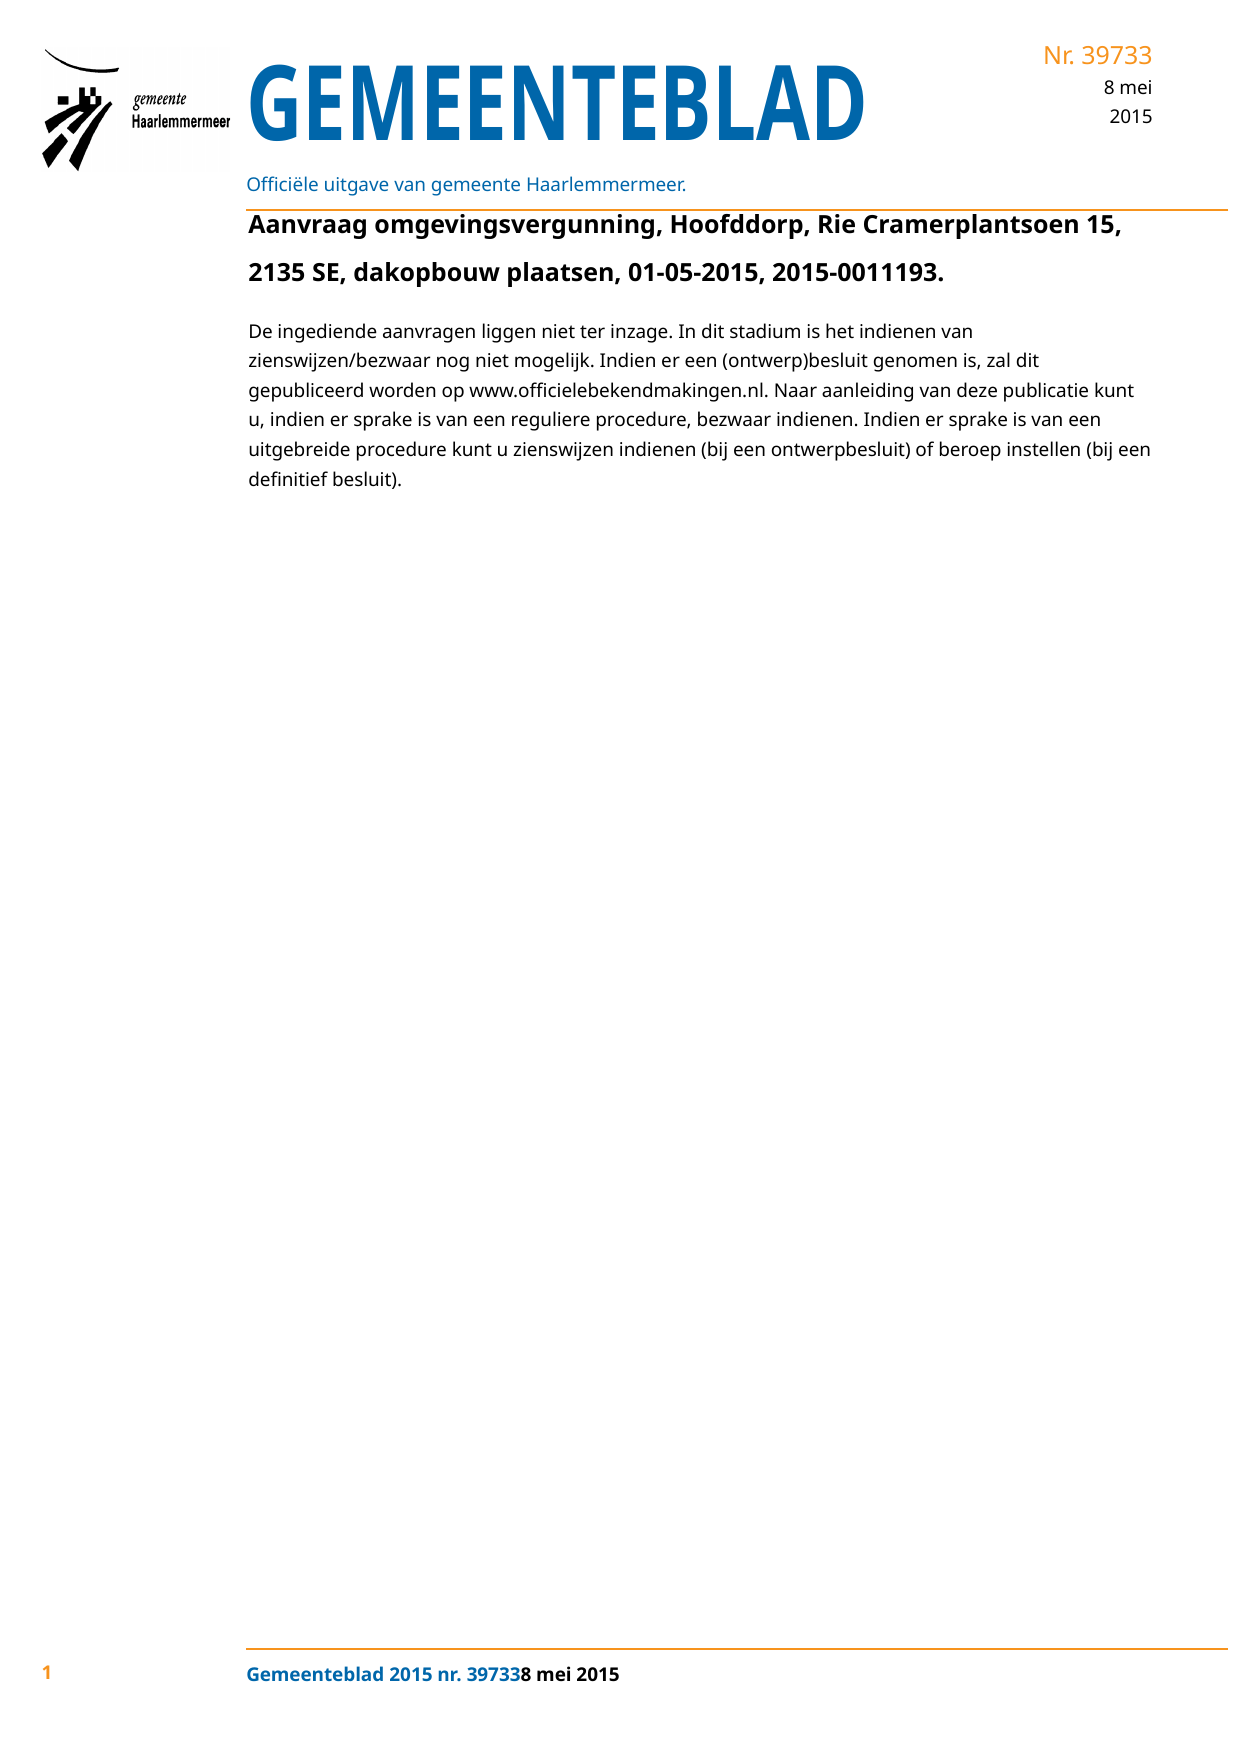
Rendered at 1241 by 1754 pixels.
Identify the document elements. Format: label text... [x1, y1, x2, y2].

text De ingediende aanvragen liggen niet ter inzage. In dit stadium is het indienen van zienswijzen/bezwaar nog niet mogelijk. Indien er een (ontwerp)besluit genomen is, zal dit gepubliceerd worden op www.officielebekendmakingen.nl. Naar aanleiding van deze publicatie kunt u, indien er sprake is van een reguliere procedure, bezwaar indienen. Indien er sprake is van een uitgebreide procedure kunt u zienswijzen indienen (bij een ontwerpbesluit) of beroep instellen (bij een definitief besluit). [248, 318, 1152, 492]
text Aanvraag omgevingsvergunning, Hoofddorp, Rie Cramerplantsoen 15, 2135 SE, dakopbouw plaatsen, 01-05-2015, 2015-0011193. [248, 211, 1152, 288]
picture [41, 47, 231, 172]
